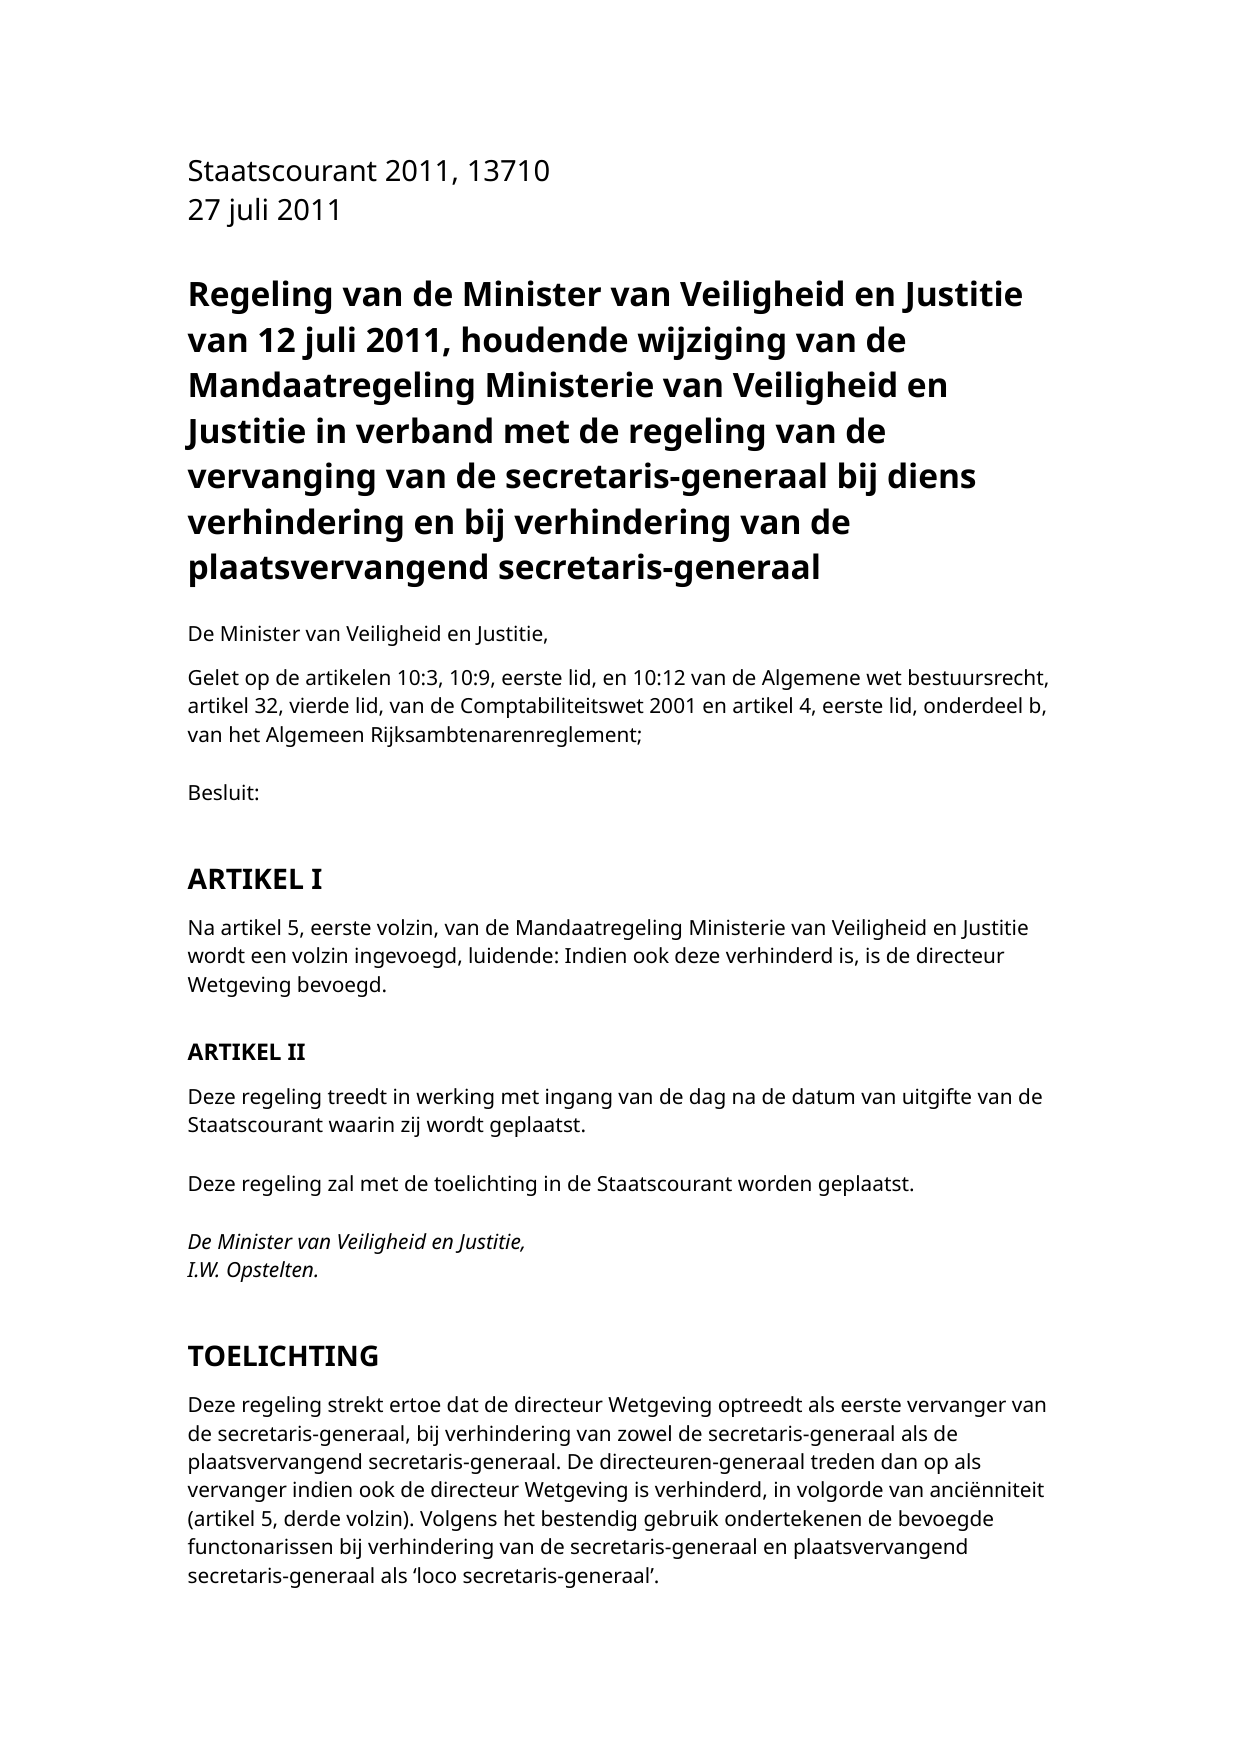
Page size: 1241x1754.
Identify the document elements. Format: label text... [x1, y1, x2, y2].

text De Minister van Veiligheid en Justitie, [187, 1227, 1053, 1256]
text 27 juli 2011 [187, 190, 1053, 229]
text Deze regeling strekt ertoe dat de directeur Wetgeving optreedt als eerste vervanger van de secretaris-generaal, bij verhindering van zowel de secretaris-generaal als de plaatsvervangend secretaris-generaal. De directeuren-generaal treden dan op als vervanger indien ook de directeur Wetgeving is verhinderd, in volgorde van anciënniteit (artikel 5, derde volzin). Volgens het bestendig gebruik ondertekenen de bevoegde functonarissen bij verhindering van de secretaris-generaal en plaatsvervangend secretaris-generaal als ‘loco secretaris-generaal’. [187, 1390, 1053, 1589]
text Besluit: [187, 778, 1053, 807]
text Gelet op de artikelen 10:3, 10:9, eerste lid, en 10:12 van de Algemene wet bestuursrecht, artikel 32, vierde lid, van de Comptabiliteitswet 2001 en artikel 4, eerste lid, onderdeel b, van het Algemeen Rijksambtenarenreglement; [187, 663, 1053, 748]
text Staatscourant 2011, 13710 [187, 150, 1053, 190]
text Deze regeling treedt in werking met ingang van de dag na de datum van uitgifte van de Staatscourant waarin zij wordt geplaatst. [187, 1082, 1053, 1139]
text De Minister van Veiligheid en Justitie, [187, 619, 1053, 648]
text Deze regeling zal met de toelichting in de Staatscourant worden geplaatst. [187, 1169, 1053, 1197]
subtitle TOELICHTING [187, 1337, 1053, 1375]
text Na artikel 5, eerste volzin, van de Mandaatregeling Ministerie van Veiligheid en Justitie wordt een volzin ingevoegd, luidende: Indien ook deze verhinderd is, is de directeur Wetgeving bevoegd. [187, 913, 1053, 998]
subtitle Regeling van de Minister van Veiligheid en Justitie van 12 juli 2011, houdende wijziging van de Mandaatregeling Ministerie van Veiligheid en Justitie in verband met de regeling van de vervanging van de secretaris-generaal bij diens verhindering en bij verhindering van de plaatsvervangend secretaris-generaal [187, 271, 1053, 589]
text I.W. Opstelten. [187, 1256, 1053, 1284]
subtitle ARTIKEL II [187, 1036, 1053, 1067]
subtitle ARTIKEL I [187, 859, 1053, 898]
